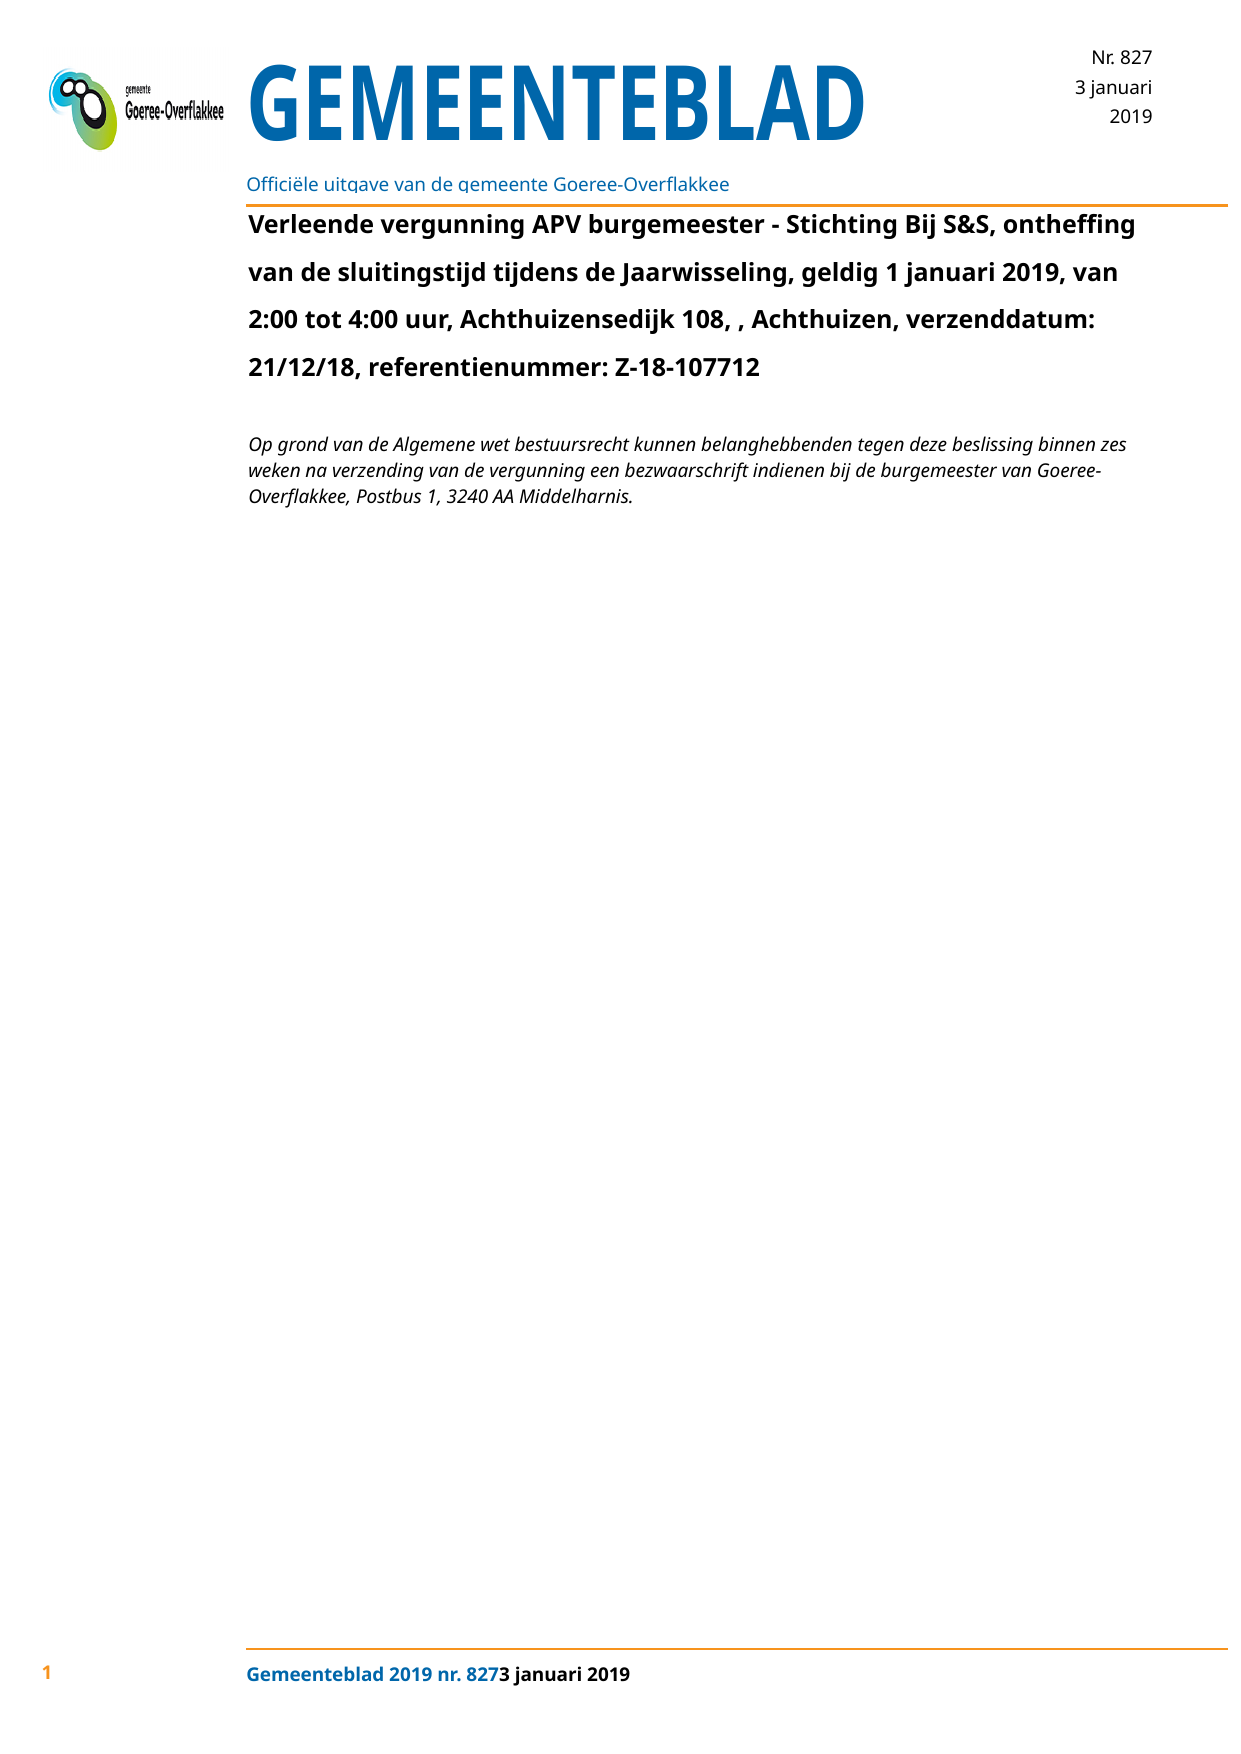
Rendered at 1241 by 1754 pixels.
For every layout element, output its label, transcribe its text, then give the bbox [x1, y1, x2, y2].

text Op grond van de Algemene wet bestuursrecht kunnen belanghebbenden tegen deze beslissing binnen zes weken na verzending van de vergunning een bezwaarschrift indienen bij de burgemeester van Goeree-Overflakkee, Postbus 1, 3240 AA Middelharnis. [248, 431, 1152, 508]
picture [41, 47, 231, 172]
text Verleende vergunning APV burgemeester - Stichting Bij S&S, ontheffing van de sluitingstijd tijdens de Jaarwisseling, geldig 1 januari 2019, van 2:00 tot 4:00 uur, Achthuizensedijk 108, , Achthuizen, verzenddatum: 21/12/18, referentienummer: Z-18-107712 [248, 207, 1152, 384]
